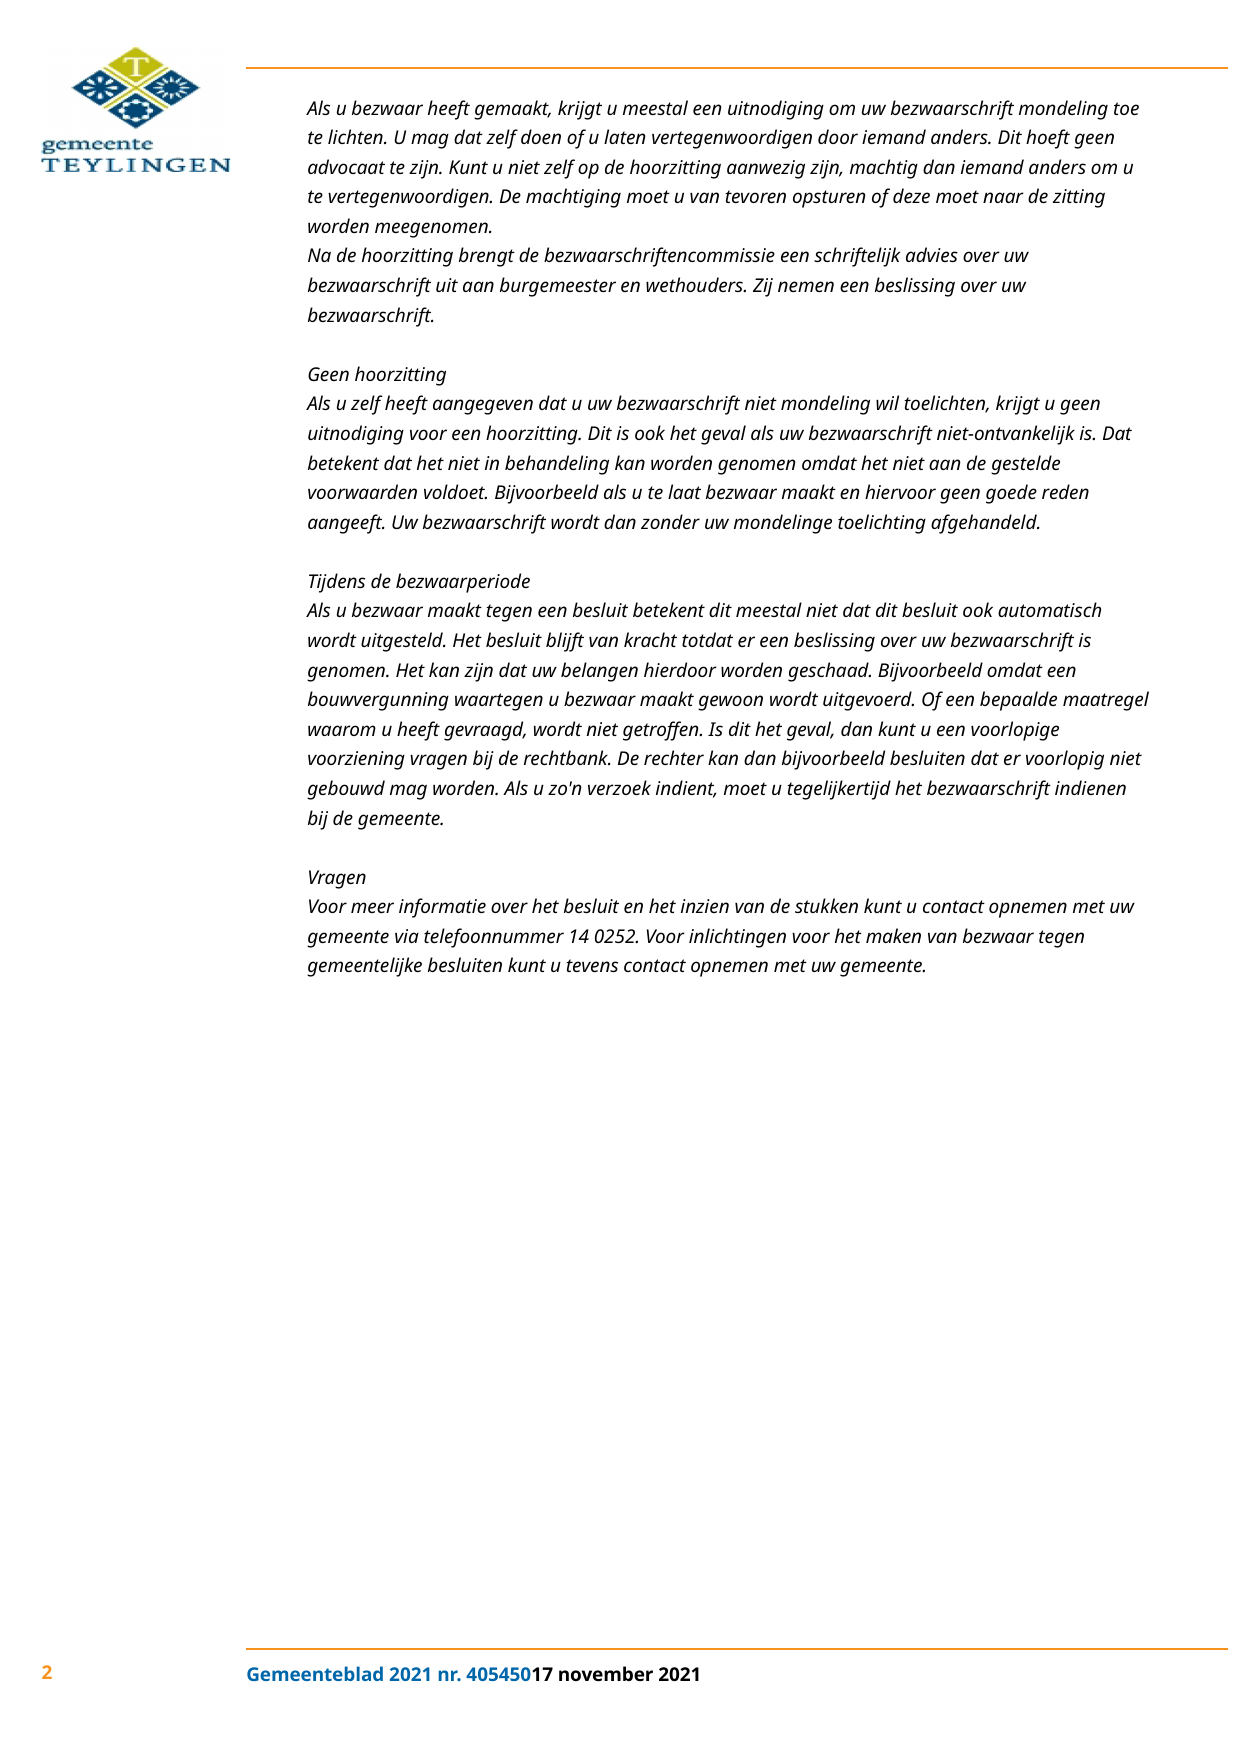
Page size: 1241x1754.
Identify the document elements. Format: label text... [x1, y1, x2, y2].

list Geen hoorzitting [248, 361, 1152, 387]
list Als u bezwaar maakt tegen een besluit betekent dit meestal niet dat dit besluit ook automatisch wordt uitgesteld. Het besluit blijft van kracht totdat er een beslissing over uw bezwaarschrift is genomen. Het kan zijn dat uw belangen hierdoor worden geschaad. Bijvoorbeeld omdat een bouwvergunning waartegen u bezwaar maakt gewoon wordt uitgevoerd. Of een bepaalde maatregel waarom u heeft gevraagd, wordt niet getroffen. Is dit het geval, dan kunt u een voorlopige voorziening vragen bij de rechtbank. De rechter kan dan bijvoorbeeld besluiten dat er voorlopig niet gebouwd mag worden. Als u zo'n verzoek indient, moet u tegelijkertijd het bezwaarschrift indienen bij de gemeente. [248, 598, 1152, 831]
picture [41, 47, 231, 172]
list Na de hoorzitting brengt de bezwaarschriftencommissie een schriftelijk advies over uw bezwaarschrift uit aan burgemeester en wethouders. Zij nemen een beslissing over uw bezwaarschrift. [248, 243, 1152, 328]
list Als u bezwaar heeft gemaakt, krijgt u meestal een uitnodiging om uw bezwaarschrift mondeling toe te lichten. U mag dat zelf doen of u laten vertegenwoordigen door iemand anders. Dit hoeft geen advocaat te zijn. Kunt u niet zelf op de hoorzitting aanwezig zijn, machtig dan iemand anders om u te vertegenwoordigen. De machtiging moet u van tevoren opsturen of deze moet naar de zitting worden meegenomen. [248, 95, 1152, 239]
list Vragen [248, 864, 1152, 890]
list Als u zelf heeft aangegeven dat u uw bezwaarschrift niet mondeling wil toelichten, krijgt u geen uitnodiging voor een hoorzitting. Dit is ook het geval als uw bezwaarschrift niet-ontvankelijk is. Dat betekent dat het niet in behandeling kan worden genomen omdat het niet aan de gestelde voorwaarden voldoet. Bijvoorbeeld als u te laat bezwaar maakt en hiervoor geen goede reden aangeeft. Uw bezwaarschrift wordt dan zonder uw mondelinge toelichting afgehandeld. [248, 391, 1152, 535]
list Voor meer informatie over het besluit en het inzien van de stukken kunt u contact opnemen met uw gemeente via telefoonnummer 14 0252. Voor inlichtingen voor het maken van bezwaar tegen gemeentelijke besluiten kunt u tevens contact opnemen met uw gemeente. [248, 893, 1152, 978]
list Tijdens de bezwaarperiode [248, 568, 1152, 594]
